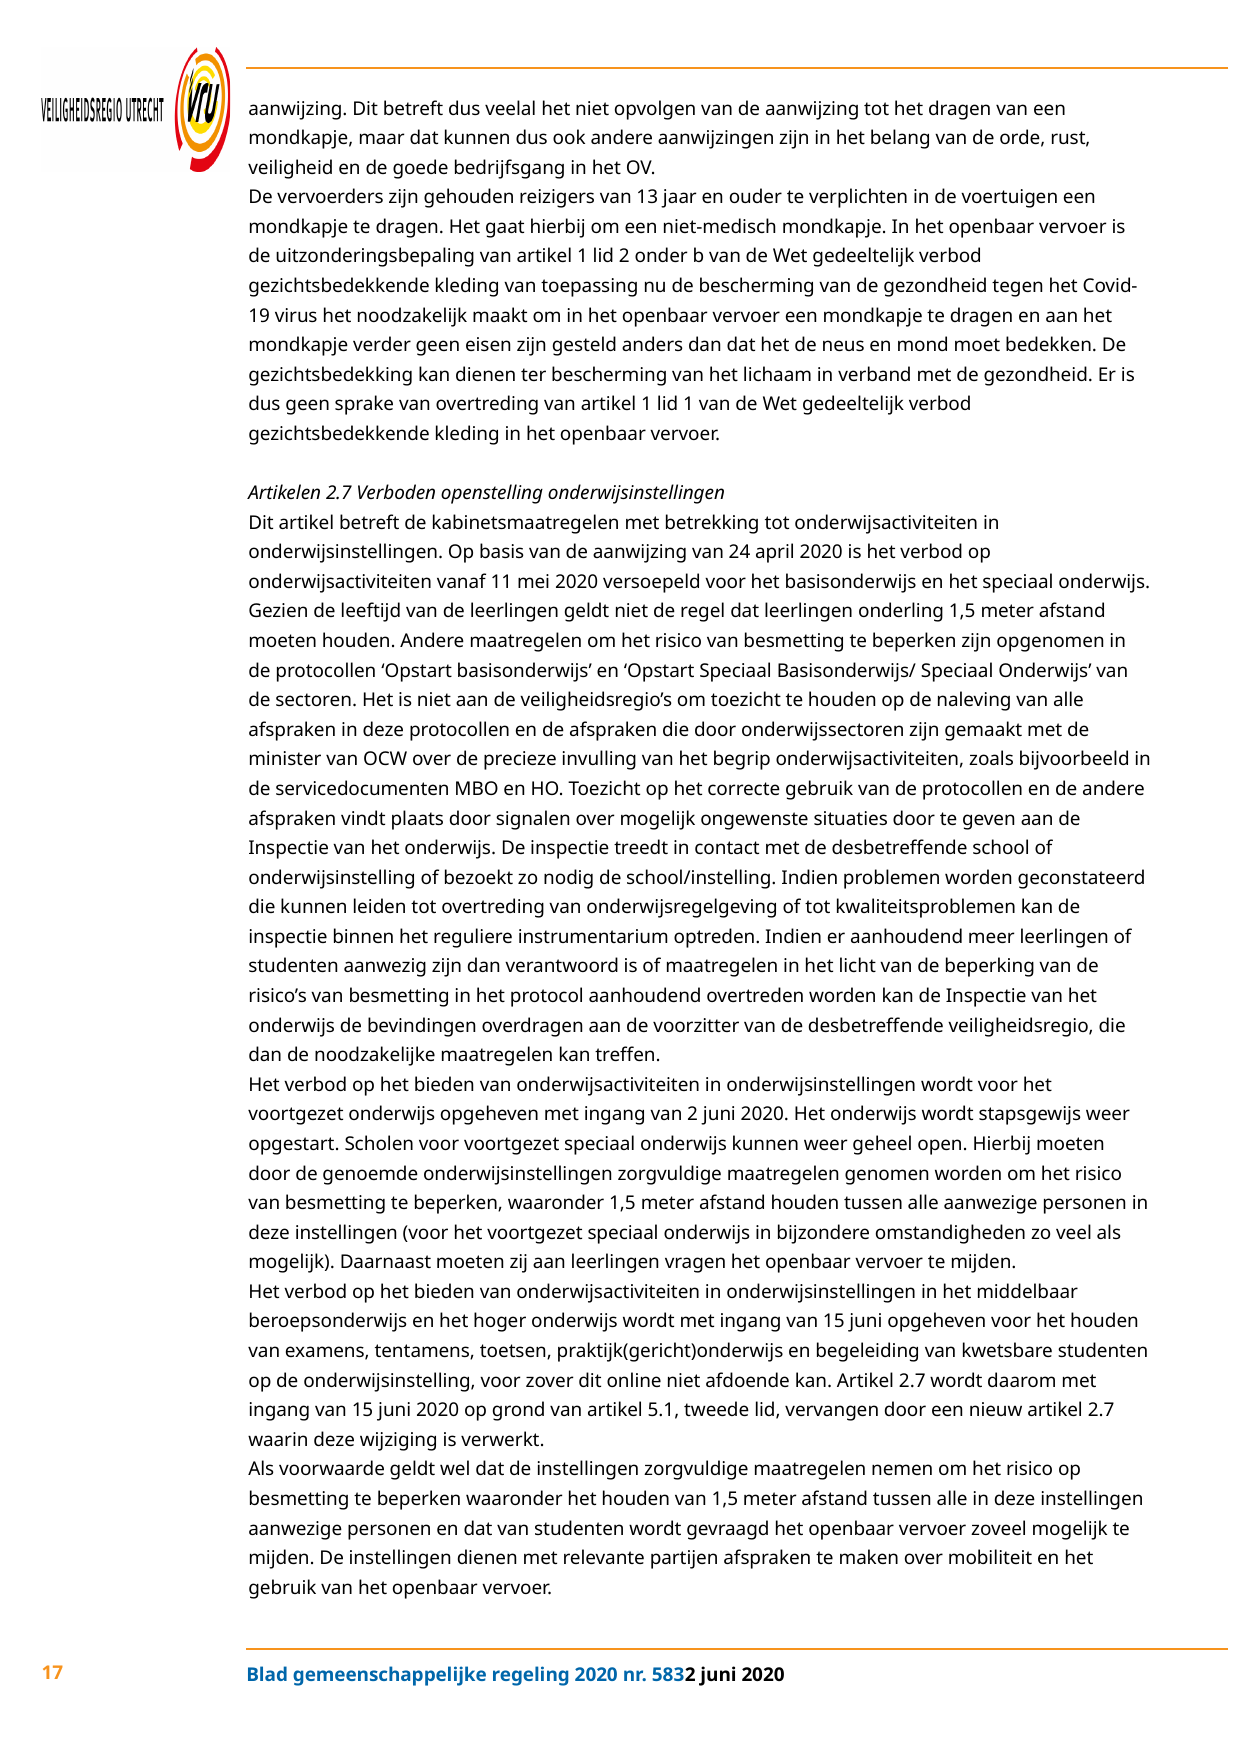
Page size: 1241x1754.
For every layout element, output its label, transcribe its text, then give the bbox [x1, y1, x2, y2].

text Het verbod op het bieden van onderwijsactiviteiten in onderwijsinstellingen in het middelbaar beroepsonderwijs en het hoger onderwijs wordt met ingang van 15 juni opgeheven voor het houden van examens, tentamens, toetsen, praktijk(gericht)onderwijs en begeleiding van kwetsbare studenten op de onderwijsinstelling, voor zover dit online niet afdoende kan. Artikel 2.7 wordt daarom met ingang van 15 juni 2020 op grond van artikel 5.1, tweede lid, vervangen door een nieuw artikel 2.7 waarin deze wijziging is verwerkt. [248, 1278, 1152, 1452]
text De vervoerders zijn gehouden reizigers van 13 jaar en ouder te verplichten in de voertuigen een mondkapje te dragen. Het gaat hierbij om een niet-medisch mondkapje. In het openbaar vervoer is de uitzonderingsbepaling van artikel 1 lid 2 onder b van de Wet gedeeltelijk verbod gezichtsbedekkende kleding van toepassing nu de bescherming van de gezondheid tegen het Covid-19 virus het noodzakelijk maakt om in het openbaar vervoer een mondkapje te dragen en aan het mondkapje verder geen eisen zijn gesteld anders dan dat het de neus en mond moet bedekken. De gezichtsbedekking kan dienen ter bescherming van het lichaam in verband met de gezondheid. Er is dus geen sprake van overtreding van artikel 1 lid 1 van de Wet gedeeltelijk verbod gezichtsbedekkende kleding in het openbaar vervoer. [248, 183, 1152, 446]
text Als voorwaarde geldt wel dat de instellingen zorgvuldige maatregelen nemen om het risico op besmetting te beperken waaronder het houden van 1,5 meter afstand tussen alle in deze instellingen aanwezige personen en dat van studenten wordt gevraagd het openbaar vervoer zoveel mogelijk te mijden. De instellingen dienen met relevante partijen afspraken te maken over mobiliteit en het gebruik van het openbaar vervoer. [248, 1456, 1152, 1600]
text Het verbod op het bieden van onderwijsactiviteiten in onderwijsinstellingen wordt voor het voortgezet onderwijs opgeheven met ingang van 2 juni 2020. Het onderwijs wordt stapsgewijs weer opgestart. Scholen voor voortgezet speciaal onderwijs kunnen weer geheel open. Hierbij moeten door de genoemde onderwijsinstellingen zorgvuldige maatregelen genomen worden om het risico van besmetting te beperken, waaronder 1,5 meter afstand houden tussen alle aanwezige personen in deze instellingen (voor het voortgezet speciaal onderwijs in bijzondere omstandigheden zo veel als mogelijk). Daarnaast moeten zij aan leerlingen vragen het openbaar vervoer te mijden. [248, 1071, 1152, 1274]
text Dit artikel betreft de kabinetsmaatregelen met betrekking tot onderwijsactiviteiten in onderwijsinstellingen. Op basis van de aanwijzing van 24 april 2020 is het verbod op onderwijsactiviteiten vanaf 11 mei 2020 versoepeld voor het basisonderwijs en het speciaal onderwijs. [248, 509, 1152, 594]
text Gezien de leeftijd van de leerlingen geldt niet de regel dat leerlingen onderling 1,5 meter afstand moeten houden. Andere maatregelen om het risico van besmetting te beperken zijn opgenomen in de protocollen ‘Opstart basisonderwijs’ en ‘Opstart Speciaal Basisonderwijs/ Speciaal Onderwijs’ van de sectoren. Het is niet aan de veiligheidsregio’s om toezicht te houden op de naleving van alle afspraken in deze protocollen en de afspraken die door onderwijssectoren zijn gemaakt met de minister van OCW over de precieze invulling van het begrip onderwijsactiviteiten, zoals bijvoorbeeld in de servicedocumenten MBO en HO. Toezicht op het correcte gebruik van de protocollen en de andere afspraken vindt plaats door signalen over mogelijk ongewenste situaties door te geven aan de Inspectie van het onderwijs. De inspectie treedt in contact met de desbetreffende school of onderwijsinstelling of bezoekt zo nodig de school/instelling. Indien problemen worden geconstateerd die kunnen leiden tot overtreding van onderwijsregelgeving of tot kwaliteitsproblemen kan de inspectie binnen het reguliere instrumentarium optreden. Indien er aanhoudend meer leerlingen of studenten aanwezig zijn dan verantwoord is of maatregelen in het licht van de beperking van de risico’s van besmetting in het protocol aanhoudend overtreden worden kan de Inspectie van het onderwijs de bevindingen overdragen aan de voorzitter van de desbetreffende veiligheidsregio, die dan de noodzakelijke maatregelen kan treffen. [248, 598, 1152, 1067]
text aanwijzing. Dit betreft dus veelal het niet opvolgen van de aanwijzing tot het dragen van een mondkapje, maar dat kunnen dus ook andere aanwijzingen zijn in het belang van de orde, rust, veiligheid en de goede bedrijfsgang in het OV. [248, 95, 1152, 180]
text Artikelen 2.7 Verboden openstelling onderwijsinstellingen [248, 479, 1152, 505]
picture [41, 47, 231, 172]
